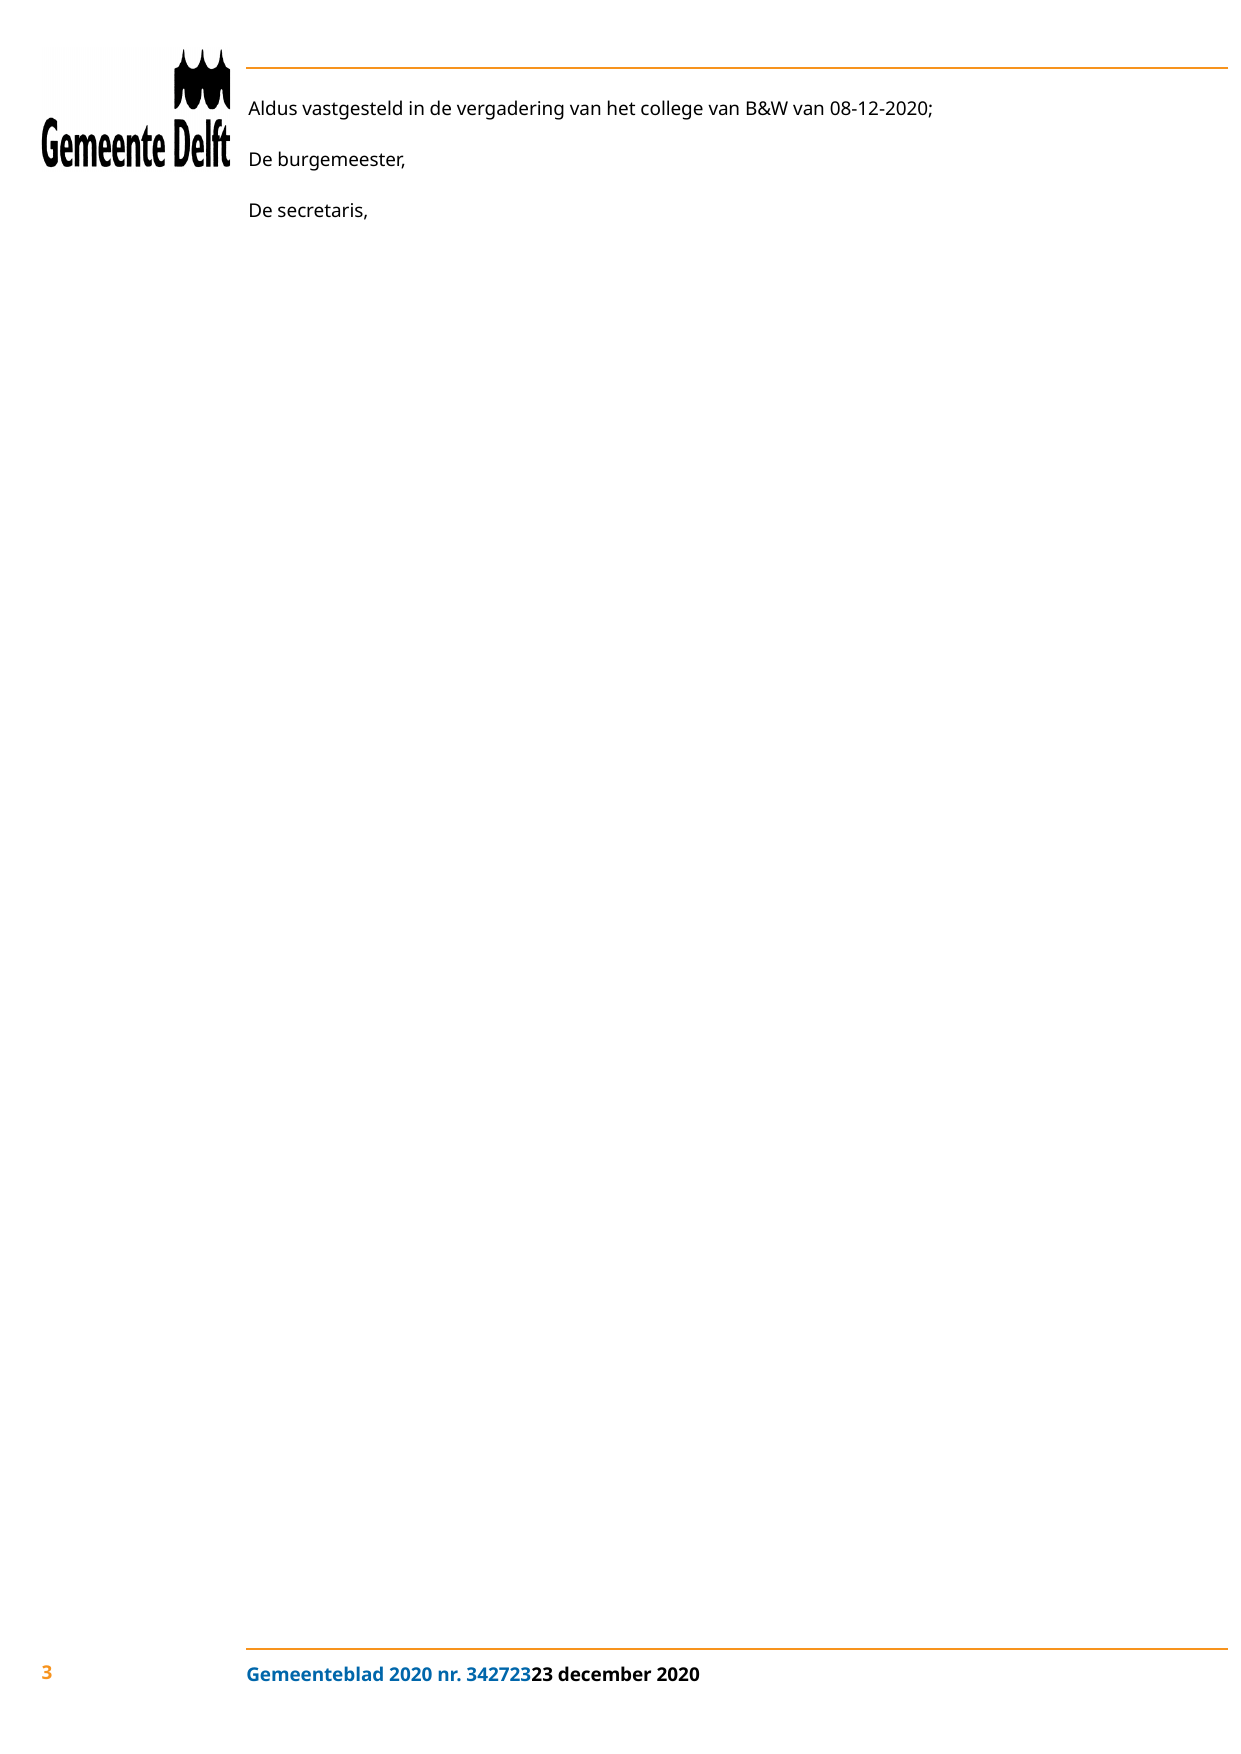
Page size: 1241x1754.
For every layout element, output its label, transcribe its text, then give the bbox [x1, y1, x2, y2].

picture [41, 47, 231, 172]
text Aldus vastgesteld in de vergadering van het college van B&W van 08-12-2020; [248, 95, 1152, 121]
text De secretaris, [248, 198, 1152, 223]
text De burgemeester, [248, 146, 1152, 172]
